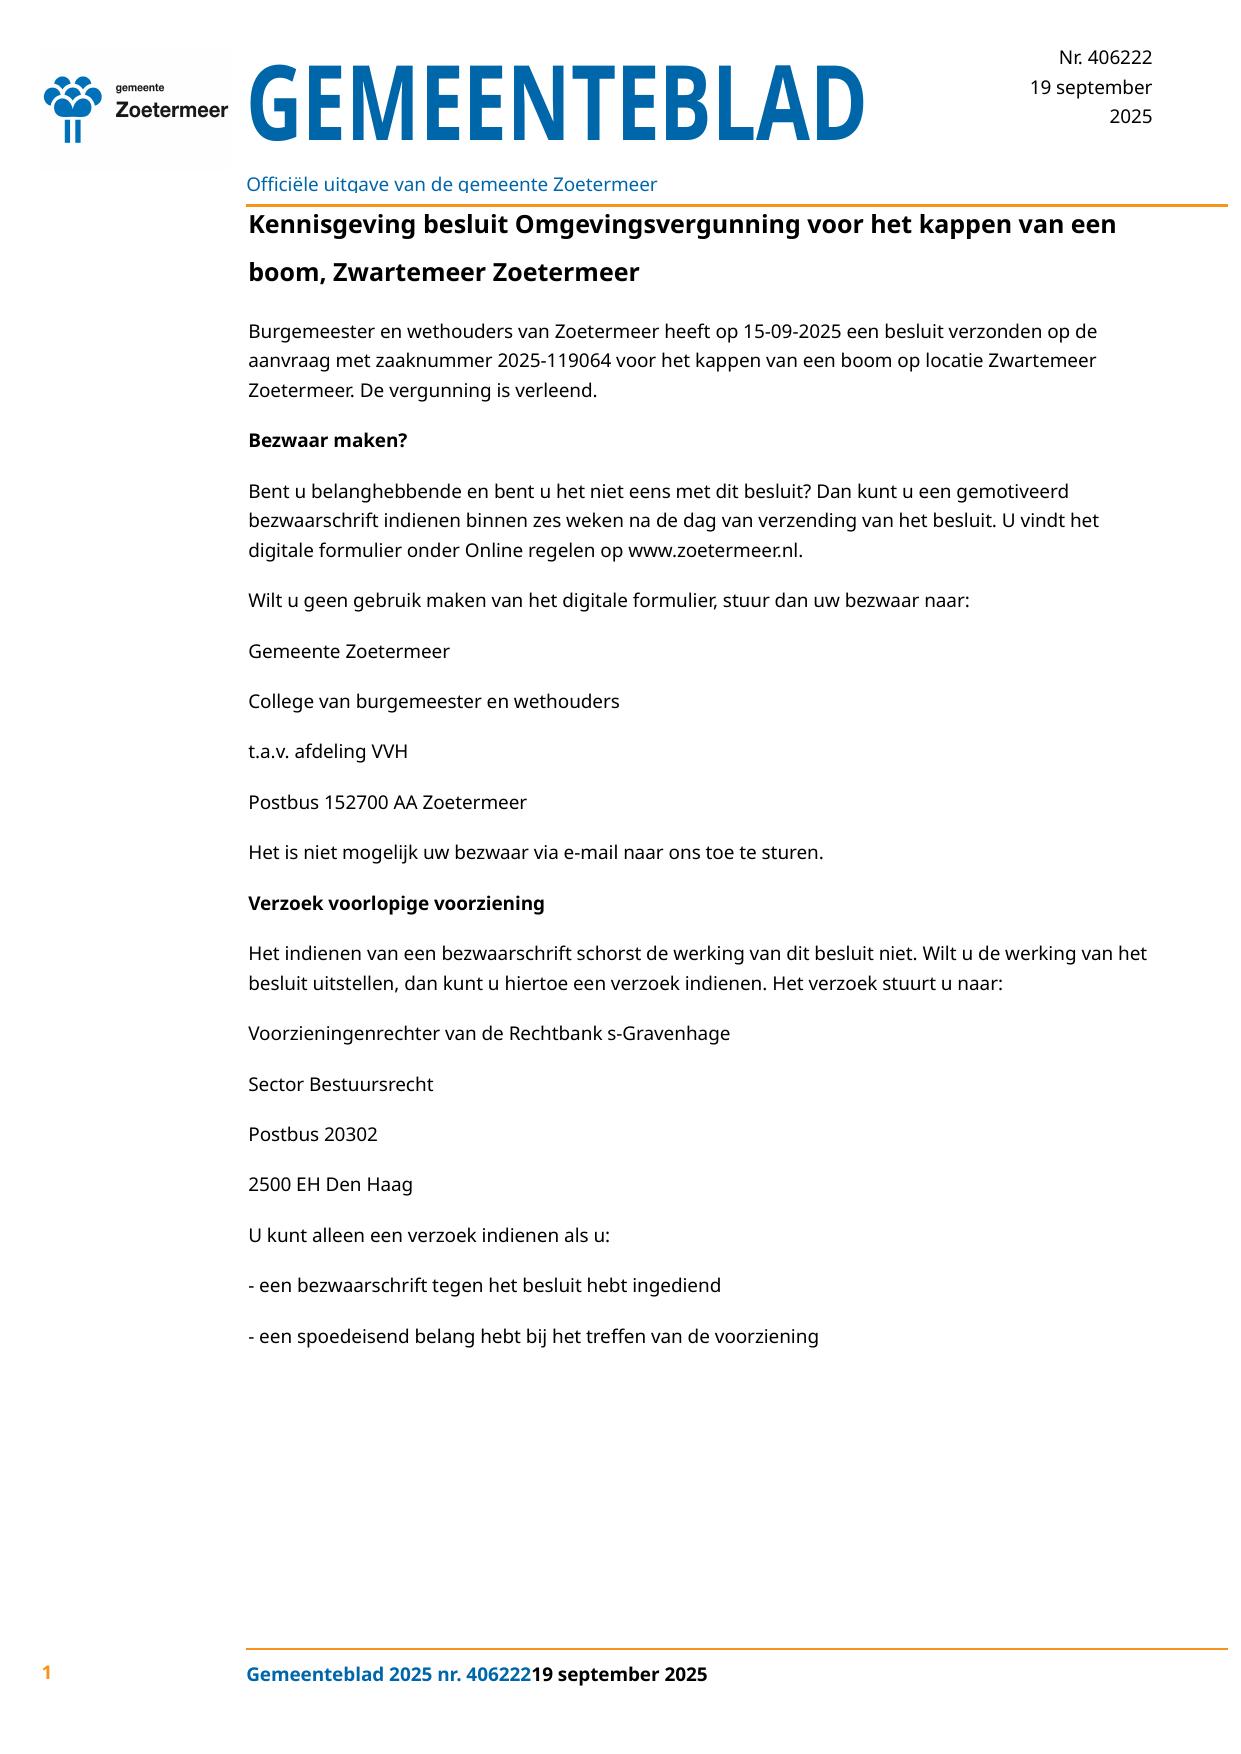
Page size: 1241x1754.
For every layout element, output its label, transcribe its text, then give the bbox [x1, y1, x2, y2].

text U kunt alleen een verzoek indienen als u: [248, 1222, 1152, 1248]
text Wilt u geen gebruik maken van het digitale formulier, stuur dan uw bezwaar naar: [248, 587, 1152, 613]
text Het indienen van een bezwaarschrift schorst de werking van dit besluit niet. Wilt u de werking van het besluit uitstellen, dan kunt u hiertoe een verzoek indienen. Het verzoek stuurt u naar: [248, 940, 1152, 996]
text Verzoek voorlopige voorziening [248, 890, 1152, 916]
text Burgemeester en wethouders van Zoetermeer heeft op 15-09-2025 een besluit verzonden op de aanvraag met zaaknummer 2025-119064 voor het kappen van een boom op locatie Zwartemeer Zoetermeer. De vergunning is verleend. [248, 318, 1152, 403]
text College van burgemeester en wethouders [248, 688, 1152, 714]
text 2500 EH Den Haag [248, 1172, 1152, 1197]
picture [41, 47, 231, 172]
text Gemeente Zoetermeer [248, 638, 1152, 664]
text Postbus 20302 [248, 1121, 1152, 1147]
text - een bezwaarschrift tegen het besluit hebt ingediend [248, 1272, 1152, 1298]
text Bezwaar maken? [248, 427, 1152, 453]
text Kennisgeving besluit Omgevingsvergunning voor het kappen van een boom, Zwartemeer Zoetermeer [248, 207, 1152, 288]
text - een spoedeisend belang hebt bij het treffen van de voorziening [248, 1323, 1152, 1349]
text Postbus 152700 AA Zoetermeer [248, 789, 1152, 815]
text Het is niet mogelijk uw bezwaar via e-mail naar ons toe te sturen. [248, 839, 1152, 865]
text t.a.v. afdeling VVH [248, 739, 1152, 764]
text Bent u belanghebbende en bent u het niet eens met dit besluit? Dan kunt u een gemotiveerd bezwaarschrift indienen binnen zes weken na de dag van verzending van het besluit. U vindt het digitale formulier onder Online regelen op www.zoetermeer.nl. [248, 478, 1152, 563]
text Voorzieningenrechter van de Rechtbank s-Gravenhage [248, 1020, 1152, 1046]
text Sector Bestuursrecht [248, 1071, 1152, 1097]
